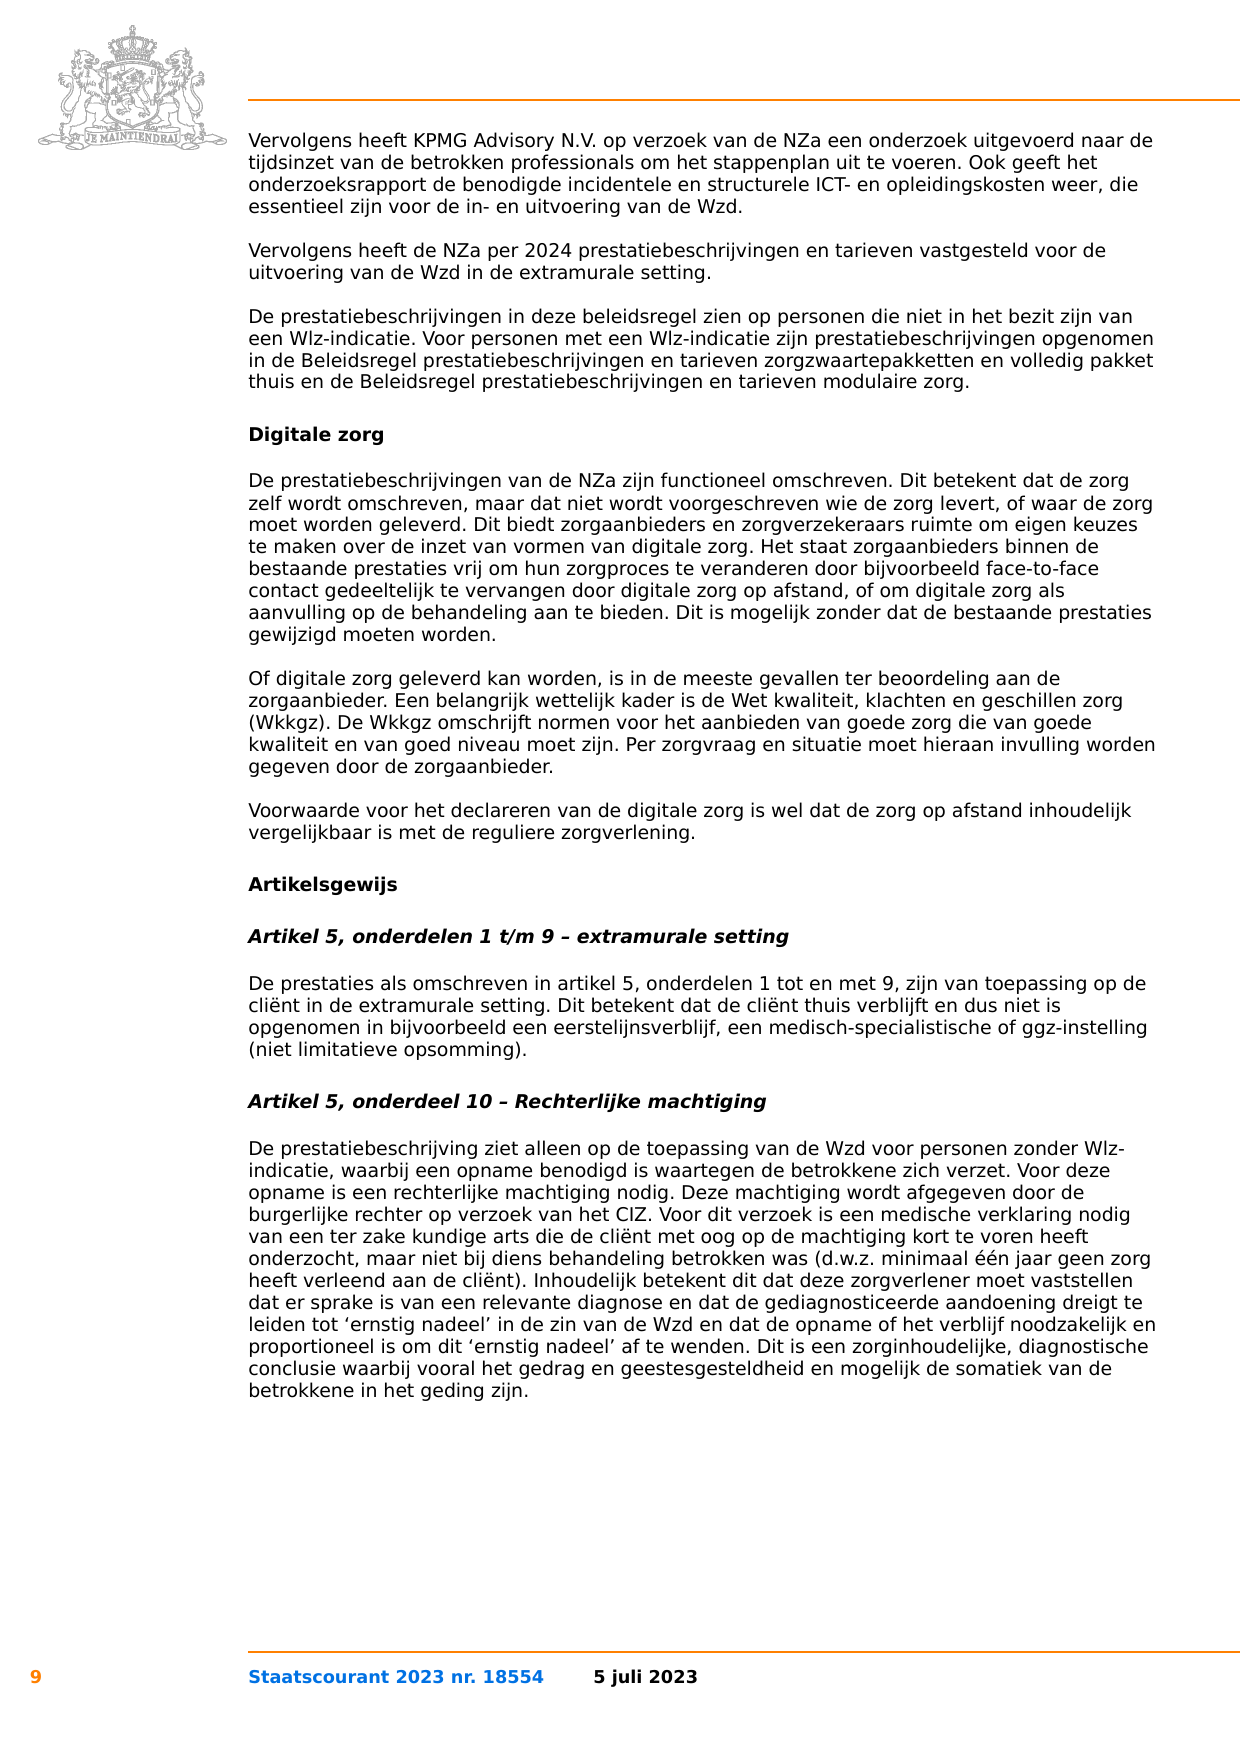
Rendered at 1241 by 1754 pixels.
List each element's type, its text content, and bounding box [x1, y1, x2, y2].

subtitle Artikel 5, onderdeel 10 – Rechterlijke machtiging [248, 1091, 1163, 1113]
text De prestatiebeschrijvingen in deze beleidsregel zien op personen die niet in het bezit zijn van een Wlz-indicatie. Voor personen met een Wlz-indicatie zijn prestatiebeschrijvingen opgenomen in de Beleidsregel prestatiebeschrijvingen en tarieven zorgzwaartepakketten en volledig pakket thuis en de Beleidsregel prestatiebeschrijvingen en tarieven modulaire zorg. [248, 306, 1163, 393]
text De prestaties als omschreven in artikel 5, onderdelen 1 tot en met 9, zijn van toepassing op de cliënt in de extramurale setting. Dit betekent dat de cliënt thuis verblijft en dus niet is opgenomen in bijvoorbeeld een eerstelijnsverblijf, een medisch-specialistische of ggz-instelling (niet limitatieve opsomming). [248, 973, 1163, 1061]
picture [38, 25, 227, 150]
subtitle Artikelsgewijs [248, 874, 1163, 896]
subtitle Digitale zorg [248, 423, 1163, 445]
text Vervolgens heeft KPMG Advisory N.V. op verzoek van de NZa een onderzoek uitgevoerd naar de tijdsinzet van de betrokken professionals om het stappenplan uit te voeren. Ook geeft het onderzoeksrapport de benodigde incidentele en structurele ICT- en opleidingskosten weer, die essentieel zijn voor de in- en uitvoering van de Wzd. [248, 130, 1163, 218]
text De prestatiebeschrijvingen van de NZa zijn functioneel omschreven. Dit betekent dat de zorg zelf wordt omschreven, maar dat niet wordt voorgeschreven wie de zorg levert, of waar de zorg moet worden geleverd. Dit biedt zorgaanbieders en zorgverzekeraars ruimte om eigen keuzes te maken over de inzet van vormen van digitale zorg. Het staat zorgaanbieders binnen de bestaande prestaties vrij om hun zorgproces te veranderen door bijvoorbeeld face-to-face contact gedeeltelijk te vervangen door digitale zorg op afstand, of om digitale zorg als aanvulling op de behandeling aan te bieden. Dit is mogelijk zonder dat de bestaande prestaties gewijzigd moeten worden. [248, 470, 1163, 646]
text Of digitale zorg geleverd kan worden, is in de meeste gevallen ter beoordeling aan de zorgaanbieder. Een belangrijk wettelijk kader is de Wet kwaliteit, klachten en geschillen zorg (Wkkgz). De Wkkgz omschrijft normen voor het aanbieden van goede zorg die van goede kwaliteit en van goed niveau moet zijn. Per zorgvraag en situatie moet hieraan invulling worden gegeven door de zorgaanbieder. [248, 668, 1163, 778]
subtitle Artikel 5, onderdelen 1 t/m 9 – extramurale setting [248, 926, 1163, 948]
text Voorwaarde voor het declareren van de digitale zorg is wel dat de zorg op afstand inhoudelijk vergelijkbaar is met de reguliere zorgverlening. [248, 800, 1163, 844]
text De prestatiebeschrijving ziet alleen op de toepassing van de Wzd voor personen zonder Wlz-indicatie, waarbij een opname benodigd is waartegen de betrokkene zich verzet. Voor deze opname is een rechterlijke machtiging nodig. Deze machtiging wordt afgegeven door de burgerlijke rechter op verzoek van het CIZ. Voor dit verzoek is een medische verklaring nodig van een ter zake kundige arts die de cliënt met oog op de machtiging kort te voren heeft onderzocht, maar niet bij diens behandeling betrokken was (d.w.z. minimaal één jaar geen zorg heeft verleend aan de cliënt). Inhoudelijk betekent dit dat deze zorgverlener moet vaststellen dat er sprake is van een relevante diagnose en dat de gediagnosticeerde aandoening dreigt te leiden tot ‘ernstig nadeel’ in de zin van de Wzd en dat de opname of het verblijf noodzakelijk en proportioneel is om dit ‘ernstig nadeel’ af te wenden. Dit is een zorginhoudelijke, diagnostische conclusie waarbij vooral het gedrag en geestesgesteldheid en mogelijk de somatiek van de betrokkene in het geding zijn. [248, 1138, 1163, 1401]
text Vervolgens heeft de NZa per 2024 prestatiebeschrijvingen en tarieven vastgesteld voor de uitvoering van de Wzd in de extramurale setting. [248, 240, 1163, 284]
